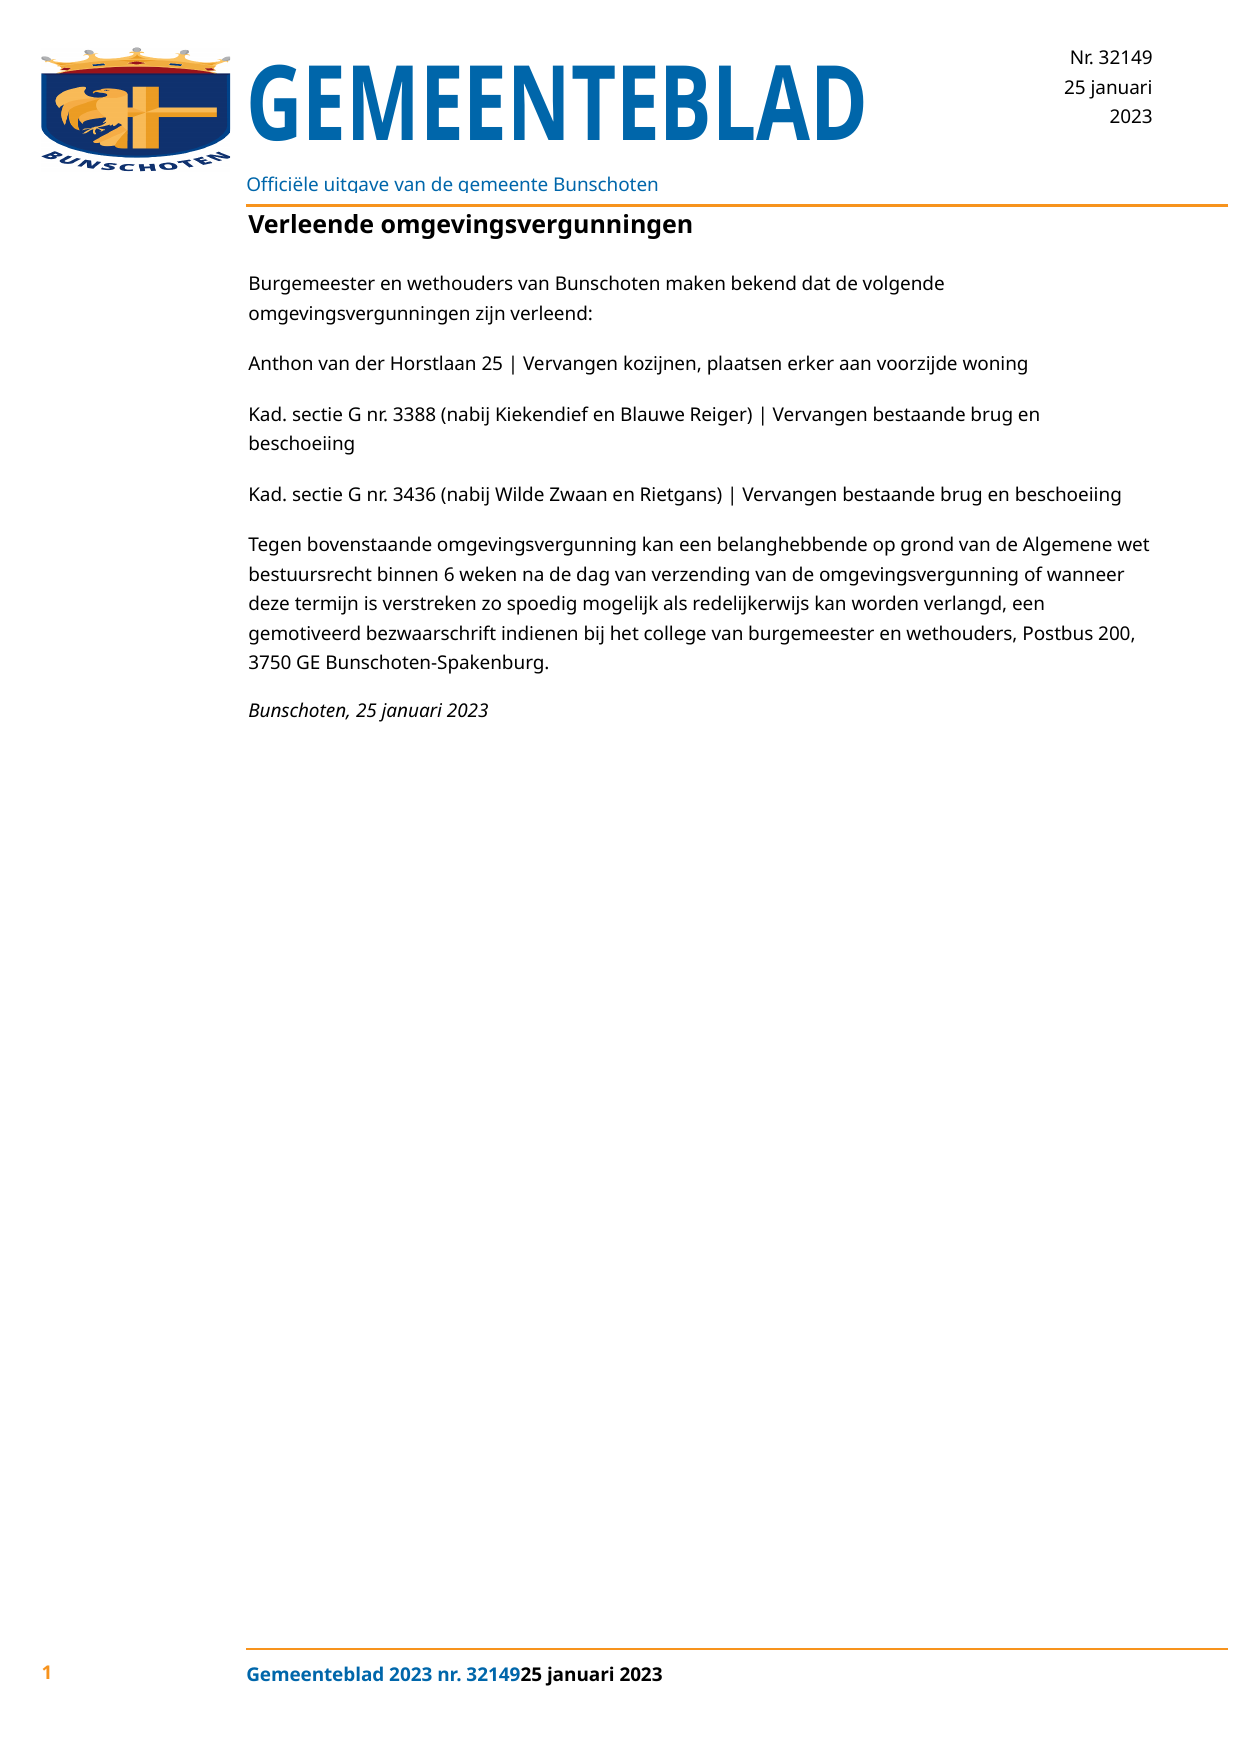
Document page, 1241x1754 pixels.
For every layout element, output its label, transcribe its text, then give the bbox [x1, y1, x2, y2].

text Anthon van der Horstlaan 25 | Vervangen kozijnen, plaatsen erker aan voorzijde woning [248, 350, 1152, 376]
text Bunschoten, 25 januari 2023 [248, 697, 1152, 723]
text Tegen bovenstaande omgevingsvergunning kan een belanghebbende op grond van de Algemene wet bestuursrecht binnen 6 weken na de dag van verzending van de omgevingsvergunning of wanneer deze termijn is verstreken zo spoedig mogelijk als redelijkerwijs kan worden verlangd, een gemotiveerd bezwaarschrift indienen bij het college van burgemeester en wethouders, Postbus 200, 3750 GE Bunschoten-Spakenburg. [248, 531, 1152, 675]
text Verleende omgevingsvergunningen [248, 207, 1152, 241]
text Burgemeester en wethouders van Bunschoten maken bekend dat de volgende omgevingsvergunningen zijn verleend: [248, 270, 1152, 326]
picture [41, 47, 231, 172]
text Kad. sectie G nr. 3388 (nabij Kiekendief en Blauwe Reiger) | Vervangen bestaande brug en beschoeiing [248, 401, 1152, 456]
text Kad. sectie G nr. 3436 (nabij Wilde Zwaan en Rietgans) | Vervangen bestaande brug en beschoeiing [248, 481, 1152, 506]
